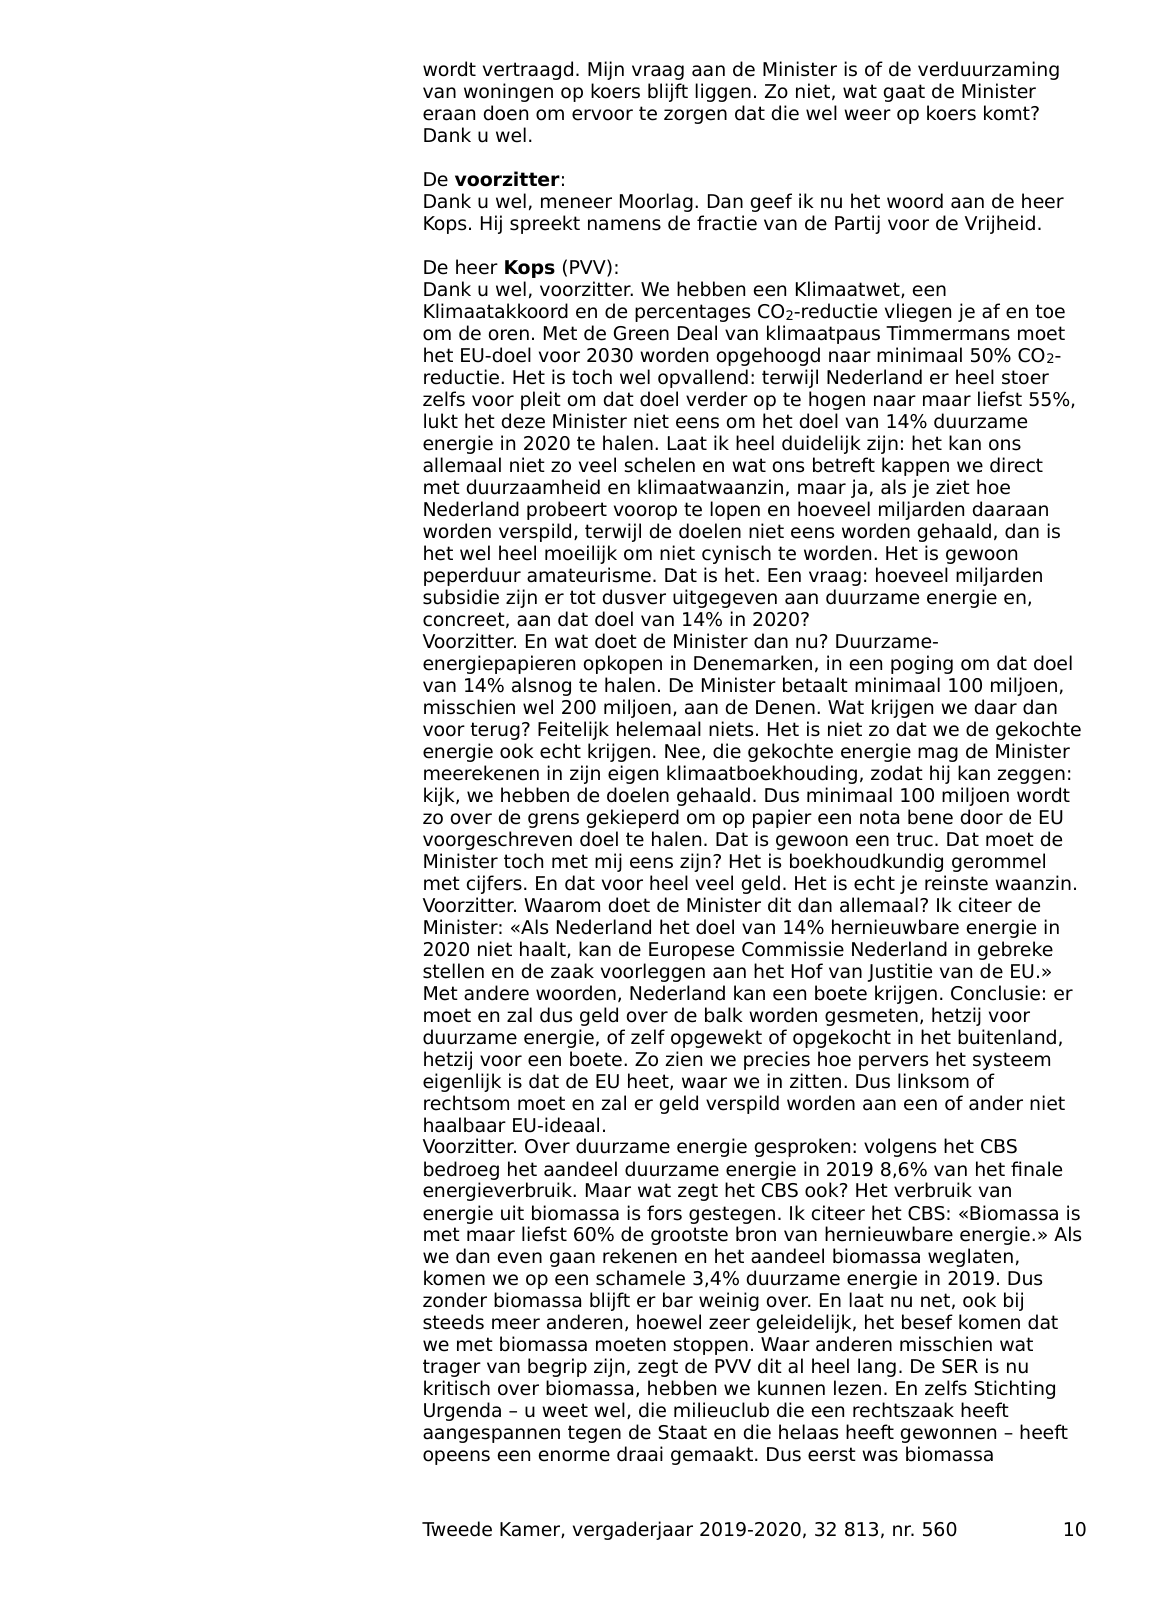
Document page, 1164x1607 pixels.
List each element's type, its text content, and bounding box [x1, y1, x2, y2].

text wordt vertraagd. Mijn vraag aan de Minister is of de verduurzaming van woningen op koers blijft liggen. Zo niet, wat gaat de Minister eraan doen om ervoor te zorgen dat die wel weer op koers komt? [422, 59, 1087, 125]
text De voorzitter: [422, 169, 1087, 191]
text Dank u wel. [422, 125, 1087, 147]
text Voorzitter. En wat doet de Minister dan nu? Duurzame-energiepapieren opkopen in Denemarken, in een poging om dat doel van 14% alsnog te halen. De Minister betaalt minimaal 100 miljoen, misschien wel 200 miljoen, aan de Denen. Wat krijgen we daar dan voor terug? Feitelijk helemaal niets. Het is niet zo dat we de gekochte energie ook echt krijgen. Nee, die gekochte energie mag de Minister meerekenen in zijn eigen klimaatboekhouding, zodat hij kan zeggen: kijk, we hebben de doelen gehaald. Dus minimaal 100 miljoen wordt zo over de grens gekieperd om op papier een nota bene door de EU voorgeschreven doel te halen. Dat is gewoon een truc. Dat moet de Minister toch met mij eens zijn? Het is boekhoudkundig gerommel met cijfers. En dat voor heel veel geld. Het is echt je reinste waanzin. [422, 631, 1087, 895]
text De heer Kops (PVV): [422, 257, 1087, 279]
text Voorzitter. Waarom doet de Minister dit dan allemaal? Ik citeer de Minister: «Als Nederland het doel van 14% hernieuwbare energie in 2020 niet haalt, kan de Europese Commissie Nederland in gebreke stellen en de zaak voorleggen aan het Hof van Justitie van de EU.» Met andere woorden, Nederland kan een boete krijgen. Conclusie: er moet en zal dus geld over de balk worden gesmeten, hetzij voor duurzame energie, of zelf opgewekt of opgekocht in het buitenland, hetzij voor een boete. Zo zien we precies hoe pervers het systeem eigenlijk is dat de EU heet, waar we in zitten. Dus linksom of rechtsom moet en zal er geld verspild worden aan een of ander niet haalbaar EU-ideaal. [422, 895, 1087, 1136]
text Dank u wel, meneer Moorlag. Dan geef ik nu het woord aan de heer Kops. Hij spreekt namens de fractie van de Partij voor de Vrijheid. [422, 191, 1087, 235]
text Dank u wel, voorzitter. We hebben een Klimaatwet, een Klimaatakkoord en de percentages CO2-reductie vliegen je af en toe om de oren. Met de Green Deal van klimaatpaus Timmermans moet het EU-doel voor 2030 worden opgehoogd naar minimaal 50% CO2-reductie. Het is toch wel opvallend: terwijl Nederland er heel stoer zelfs voor pleit om dat doel verder op te hogen naar maar liefst 55%, lukt het deze Minister niet eens om het doel van 14% duurzame energie in 2020 te halen. Laat ik heel duidelijk zijn: het kan ons allemaal niet zo veel schelen en wat ons betreft kappen we direct met duurzaamheid en klimaatwaanzin, maar ja, als je ziet hoe Nederland probeert voorop te lopen en hoeveel miljarden daaraan worden verspild, terwijl de doelen niet eens worden gehaald, dan is het wel heel moeilijk om niet cynisch te worden. Het is gewoon peperduur amateurisme. Dat is het. Een vraag: hoeveel miljarden subsidie zijn er tot dusver uitgegeven aan duurzame energie en, concreet, aan dat doel van 14% in 2020? [422, 279, 1087, 631]
text Voorzitter. Over duurzame energie gesproken: volgens het CBS bedroeg het aandeel duurzame energie in 2019 8,6% van het finale energieverbruik. Maar wat zegt het CBS ook? Het verbruik van energie uit biomassa is fors gestegen. Ik citeer het CBS: «Biomassa is met maar liefst 60% de grootste bron van hernieuwbare energie.» Als we dan even gaan rekenen en het aandeel biomassa weglaten, komen we op een schamele 3,4% duurzame energie in 2019. Dus zonder biomassa blijft er bar weinig over. En laat nu net, ook bij steeds meer anderen, hoewel zeer geleidelijk, het besef komen dat we met biomassa moeten stoppen. Waar anderen misschien wat trager van begrip zijn, zegt de PVV dit al heel lang. De SER is nu kritisch over biomassa, hebben we kunnen lezen. En zelfs Stichting Urgenda – u weet wel, die milieuclub die een rechtszaak heeft aangespannen tegen de Staat en die helaas heeft gewonnen – heeft opeens een enorme draai gemaakt. Dus eerst was biomassa [422, 1136, 1087, 1466]
